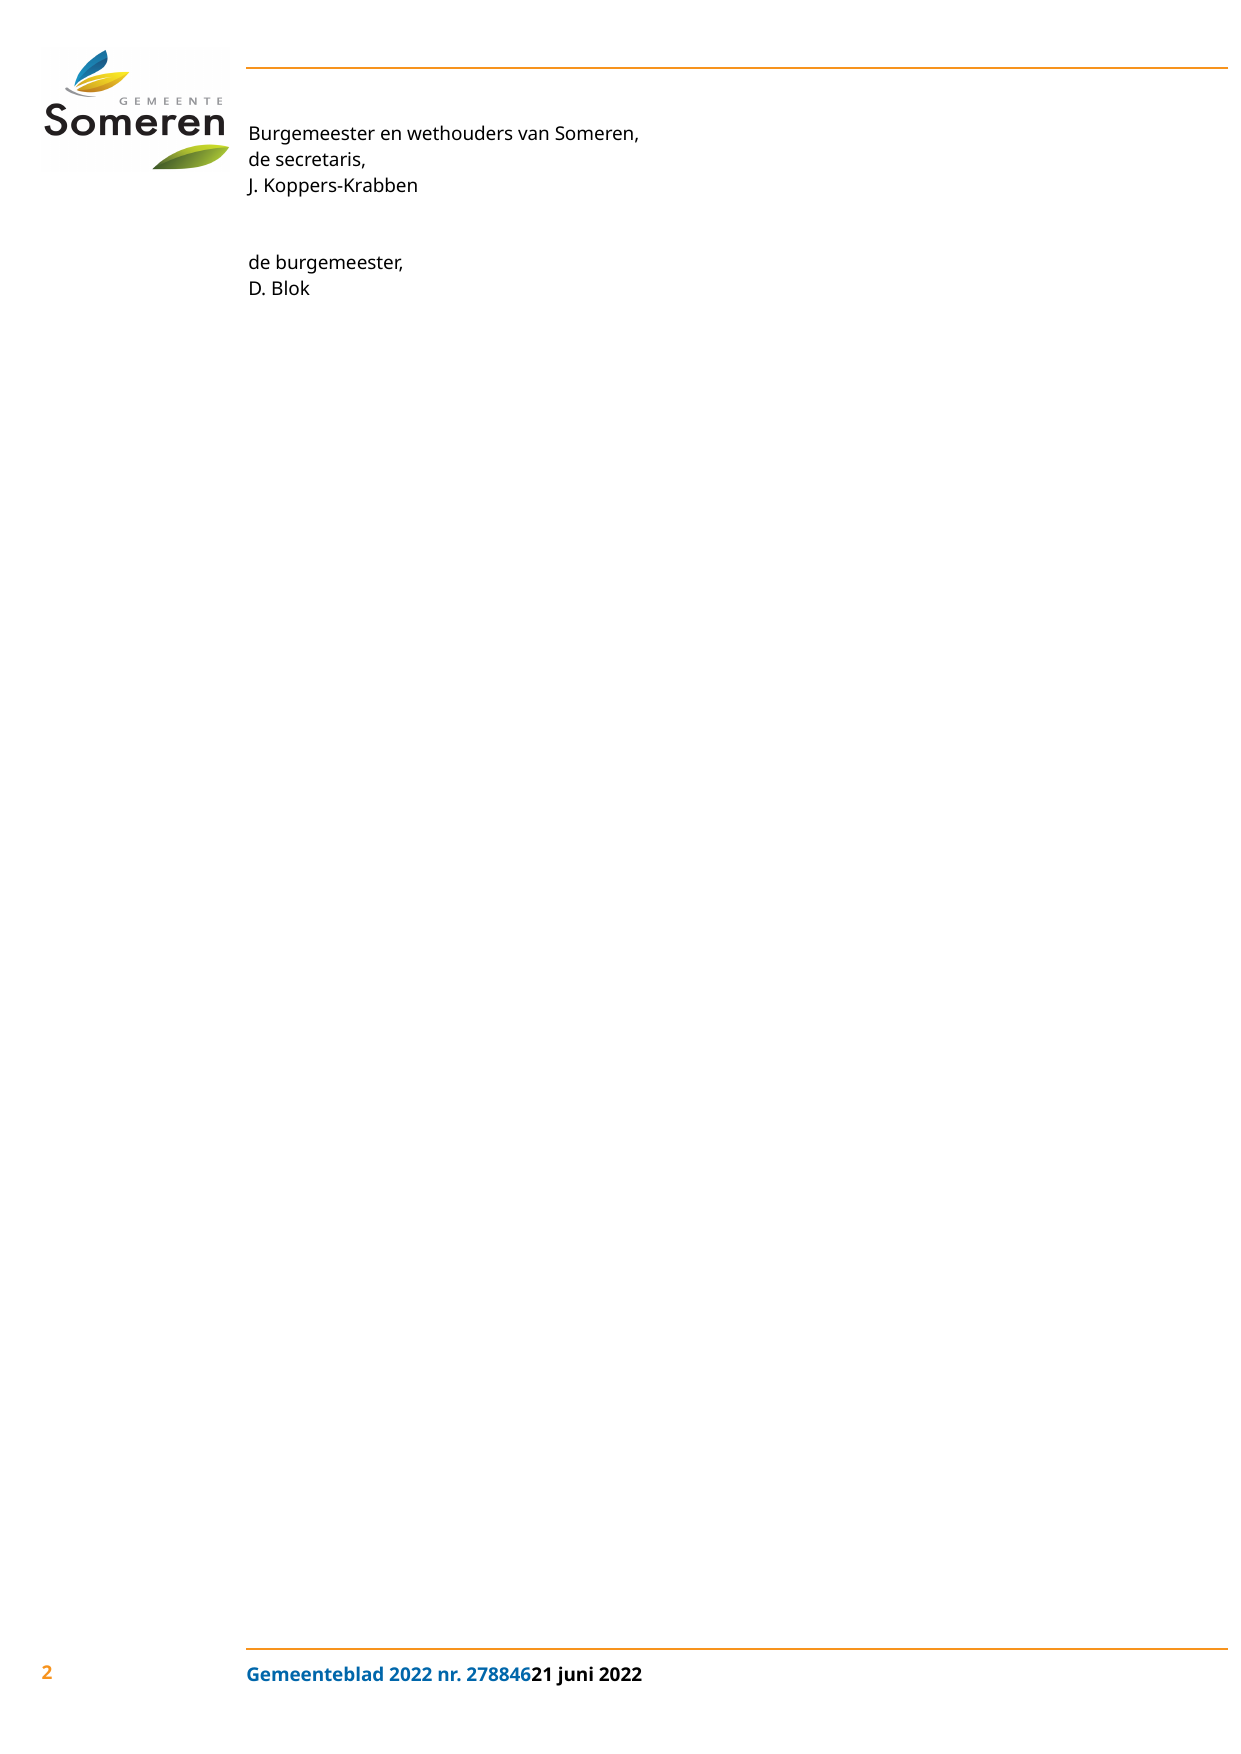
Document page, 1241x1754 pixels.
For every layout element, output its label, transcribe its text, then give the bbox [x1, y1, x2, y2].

text J. Koppers-Krabben [248, 172, 1152, 198]
picture [41, 47, 231, 172]
text de secretaris, [248, 146, 1152, 172]
text de burgemeester, [248, 249, 1152, 275]
text Burgemeester en wethouders van Someren, [248, 121, 1152, 146]
text D. Blok [248, 275, 1152, 301]
